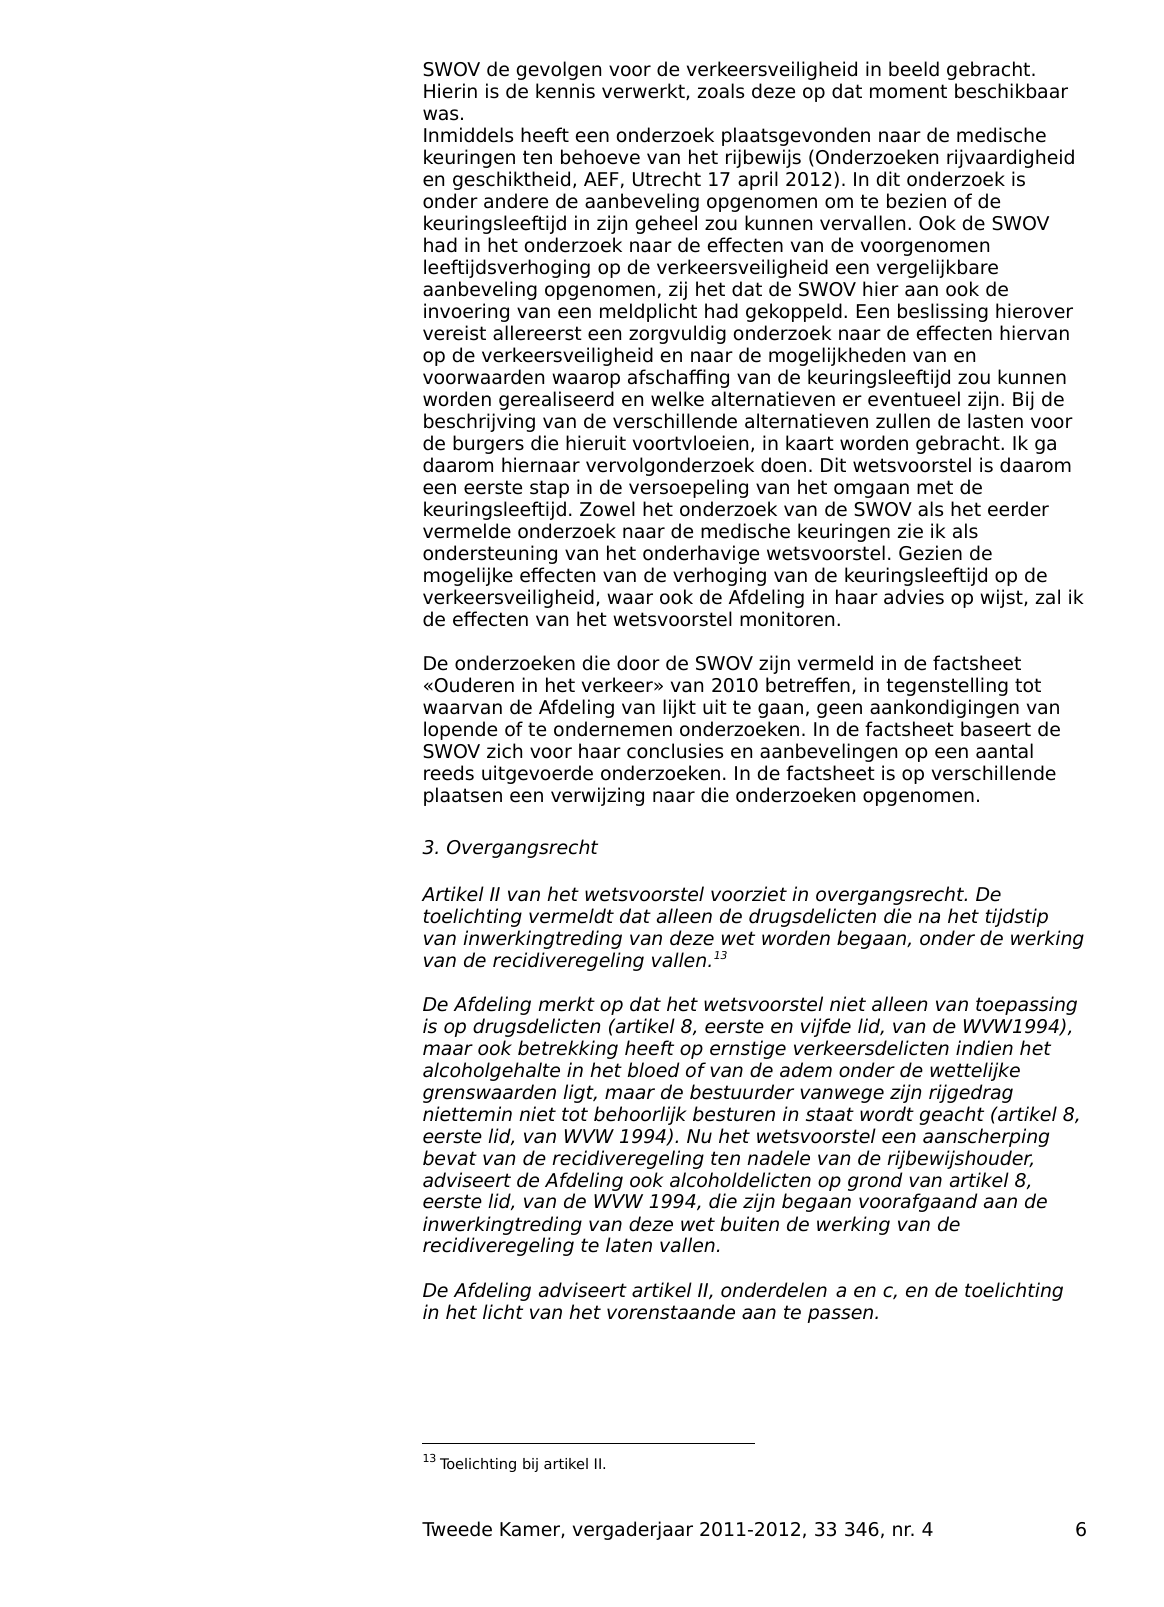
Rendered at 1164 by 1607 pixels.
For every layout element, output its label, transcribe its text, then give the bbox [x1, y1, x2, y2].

text SWOV de gevolgen voor de verkeersveiligheid in beeld gebracht. Hierin is de kennis verwerkt, zoals deze op dat moment beschikbaar was. [422, 59, 1087, 125]
text De onderzoeken die door de SWOV zijn vermeld in de factsheet «Ouderen in het verkeer» van 2010 betreffen, in tegenstelling tot waarvan de Afdeling van lijkt uit te gaan, geen aankondigingen van lopende of te ondernemen onderzoeken. In de factsheet baseert de SWOV zich voor haar conclusies en aanbevelingen op een aantal reeds uitgevoerde onderzoeken. In de factsheet is op verschillende plaatsen een verwijzing naar die onderzoeken opgenomen. [422, 653, 1087, 807]
text Toelichting bij artikel II. [422, 1452, 1087, 1474]
text De Afdeling adviseert artikel II, onderdelen a en c, en de toelichting in het licht van het vorenstaande aan te passen. [422, 1279, 1087, 1323]
subtitle 3. Overgangsrecht [422, 837, 1087, 858]
text De Afdeling merkt op dat het wetsvoorstel niet alleen van toepassing is op drugsdelicten (artikel 8, eerste en vijfde lid, van de WVW1994), maar ook betrekking heeft op ernstige verkeersdelicten indien het alcoholgehalte in het bloed of van de adem onder de wettelijke grenswaarden ligt, maar de bestuurder vanwege zijn rijgedrag niettemin niet tot behoorlijk besturen in staat wordt geacht (artikel 8, eerste lid, van WVW 1994). Nu het wetsvoorstel een aanscherping bevat van de recidiveregeling ten nadele van de rijbewijshouder, adviseert de Afdeling ook alcoholdelicten op grond van artikel 8, eerste lid, van de WVW 1994, die zijn begaan voorafgaand aan de inwerkingtreding van deze wet buiten de werking van de recidiveregeling te laten vallen. [422, 994, 1087, 1257]
text Artikel II van het wetsvoorstel voorziet in overgangsrecht. De toelichting vermeldt dat alleen de drugsdelicten die na het tijdstip van inwerkingtreding van deze wet worden begaan, onder de werking van de recidiveregeling vallen. [422, 883, 1087, 971]
text Inmiddels heeft een onderzoek plaatsgevonden naar de medische keuringen ten behoeve van het rijbewijs (Onderzoeken rijvaardigheid en geschiktheid, AEF, Utrecht 17 april 2012). In dit onderzoek is onder andere de aanbeveling opgenomen om te bezien of de keuringsleeftijd in zijn geheel zou kunnen vervallen. Ook de SWOV had in het onderzoek naar de effecten van de voorgenomen leeftijdsverhoging op de verkeersveiligheid een vergelijkbare aanbeveling opgenomen, zij het dat de SWOV hier aan ook de invoering van een meldplicht had gekoppeld. Een beslissing hierover vereist allereerst een zorgvuldig onderzoek naar de effecten hiervan op de verkeersveiligheid en naar de mogelijkheden van en voorwaarden waarop afschaffing van de keuringsleeftijd zou kunnen worden gerealiseerd en welke alternatieven er eventueel zijn. Bij de beschrijving van de verschillende alternatieven zullen de lasten voor de burgers die hieruit voortvloeien, in kaart worden gebracht. Ik ga daarom hiernaar vervolgonderzoek doen. Dit wetsvoorstel is daarom een eerste stap in de versoepeling van het omgaan met de keuringsleeftijd. Zowel het onderzoek van de SWOV als het eerder vermelde onderzoek naar de medische keuringen zie ik als ondersteuning van het onderhavige wetsvoorstel. Gezien de mogelijke effecten van de verhoging van de keuringsleeftijd op de verkeersveiligheid, waar ook de Afdeling in haar advies op wijst, zal ik de effecten van het wetsvoorstel monitoren. [422, 125, 1087, 631]
